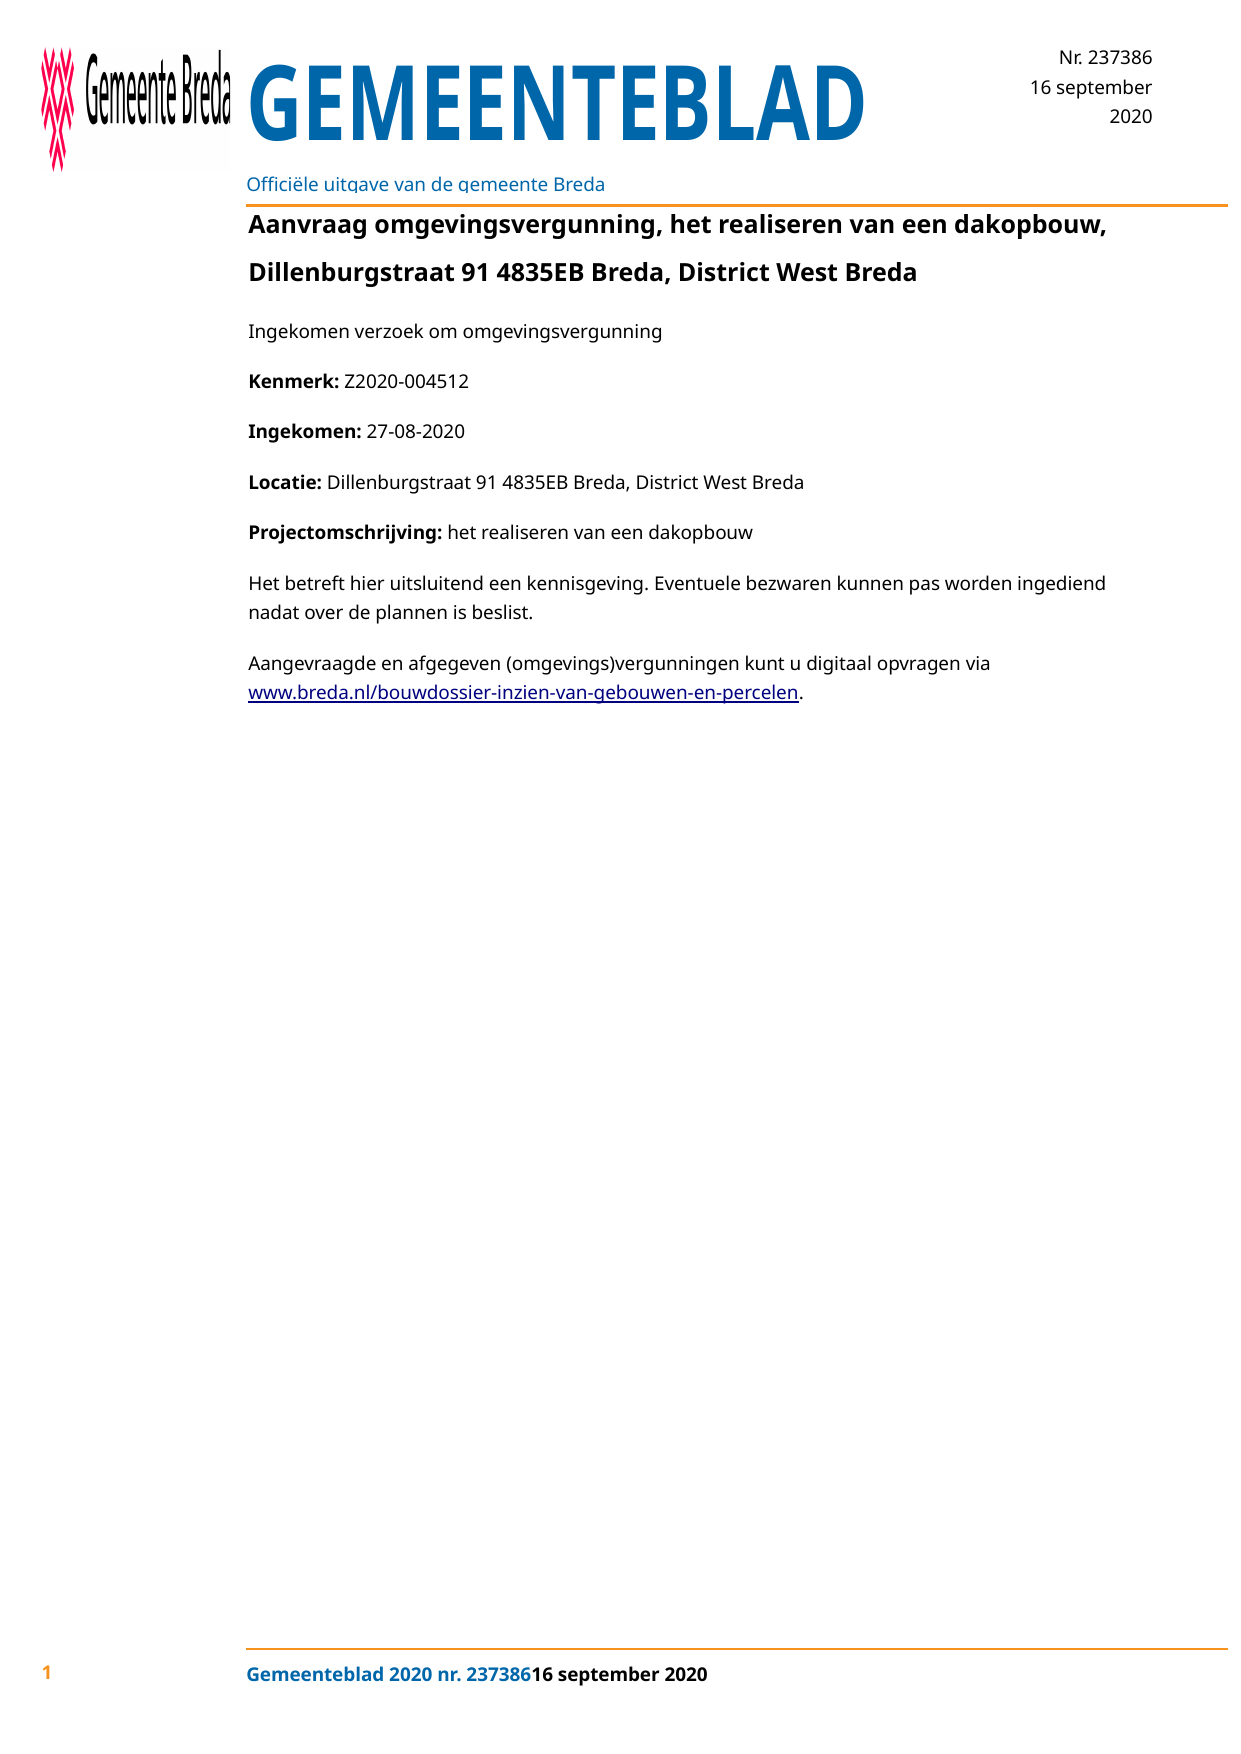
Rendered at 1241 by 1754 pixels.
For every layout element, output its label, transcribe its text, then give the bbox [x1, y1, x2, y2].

text Het betreft hier uitsluitend een kennisgeving. Eventuele bezwaren kunnen pas worden ingediend nadat over de plannen is beslist. [248, 570, 1152, 625]
text Ingekomen: 27-08-2020 [248, 419, 1152, 444]
text Projectomschrijving: het realiseren van een dakopbouw [248, 519, 1152, 545]
text Aanvraag omgevingsvergunning, het realiseren van een dakopbouw, Dillenburgstraat 91 4835EB Breda, District West Breda [248, 207, 1152, 288]
text Ingekomen verzoek om omgevingsvergunning [248, 318, 1152, 344]
text Aangevraagde en afgegeven (omgevings)vergunningen kunt u digitaal opvragen via www.breda.nl/bouwdossier-inzien-van-gebouwen-en-percelen. [248, 650, 1152, 705]
text Kenmerk: Z2020-004512 [248, 368, 1152, 394]
picture [41, 47, 231, 172]
text Locatie: Dillenburgstraat 91 4835EB Breda, District West Breda [248, 469, 1152, 495]
